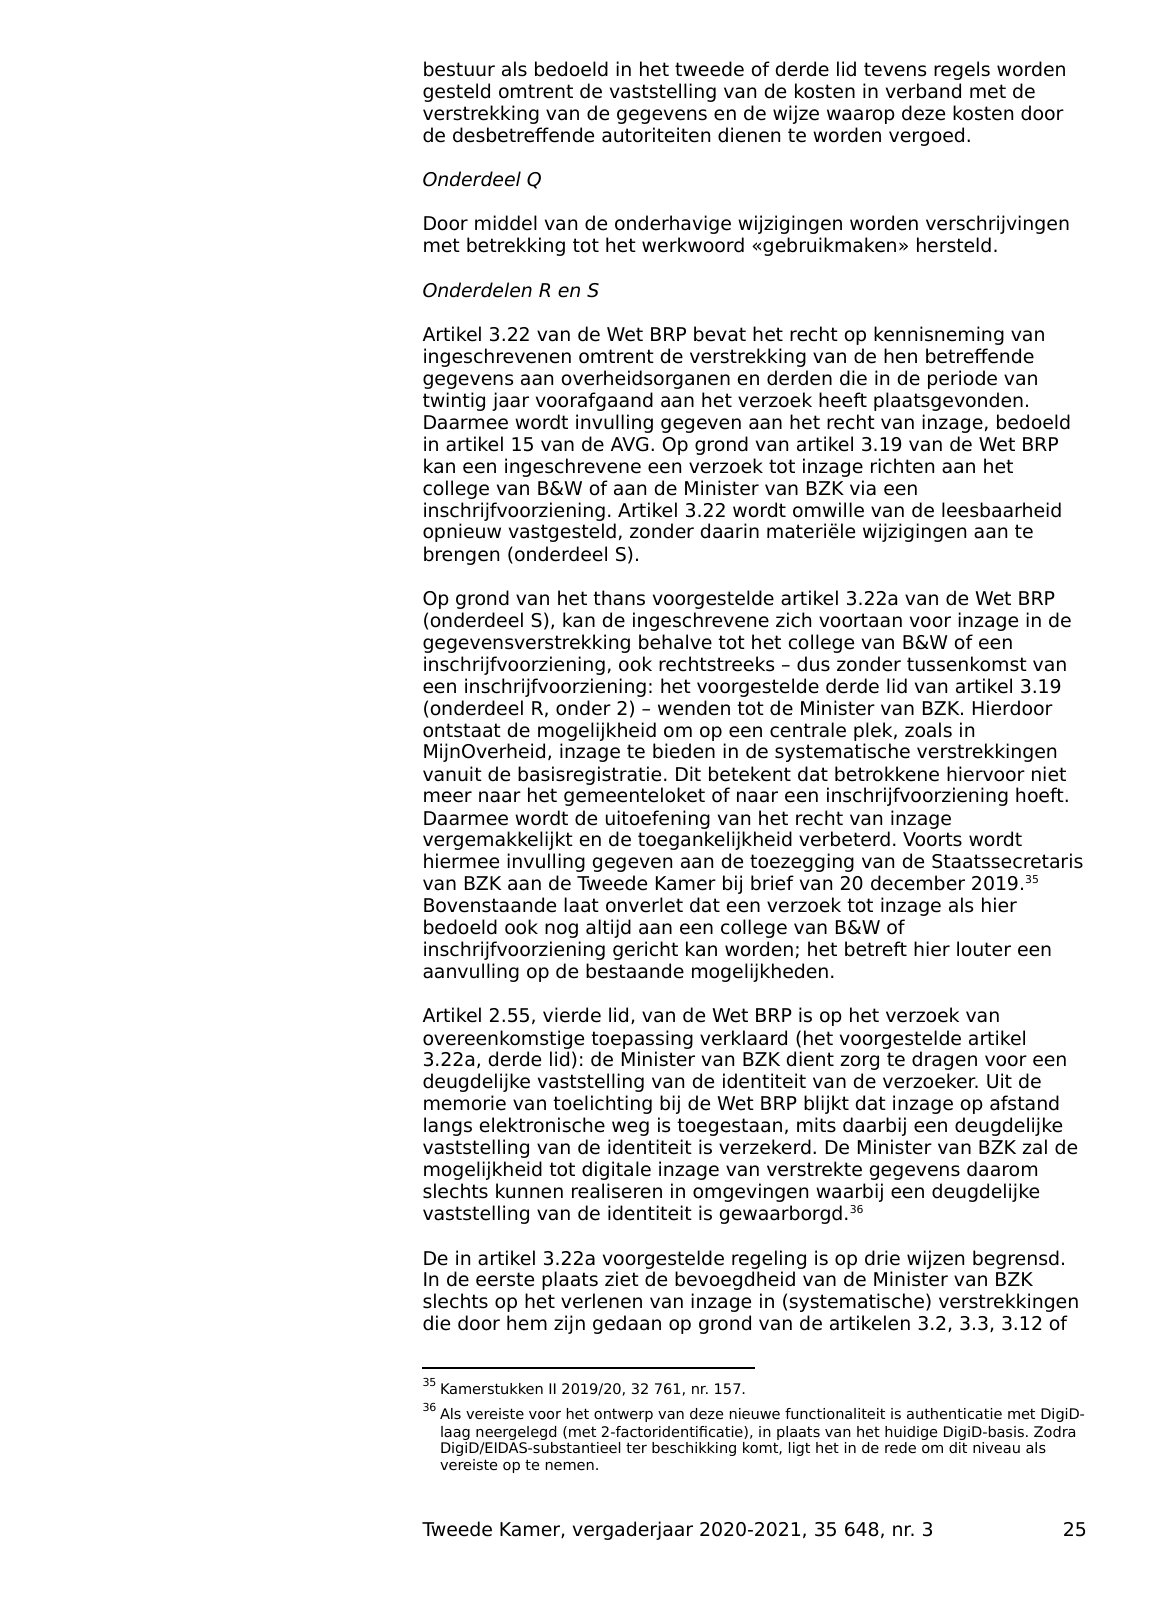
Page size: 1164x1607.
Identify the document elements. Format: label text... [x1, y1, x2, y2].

text bestuur als bedoeld in het tweede of derde lid tevens regels worden gesteld omtrent de vaststelling van de kosten in verband met de verstrekking van de gegevens en de wijze waarop deze kosten door de desbetreffende autoriteiten dienen te worden vergoed. [422, 59, 1087, 147]
text Als vereiste voor het ontwerp van deze nieuwe functionaliteit is authenticatie met DigiD-laag neergelegd (met 2-factoridentificatie), in plaats van het huidige DigiD-basis. Zodra DigiD/EIDAS-substantieel ter beschikking komt, ligt het in de rede om dit niveau als vereiste op te nemen. [422, 1402, 1087, 1474]
text Door middel van de onderhavige wijzigingen worden verschrijvingen met betrekking tot het werkwoord «gebruikmaken» hersteld. [422, 213, 1087, 257]
subtitle Onderdeel Q [422, 169, 1087, 191]
text Artikel 2.55, vierde lid, van de Wet BRP is op het verzoek van overeenkomstige toepassing verklaard (het voorgestelde artikel 3.22a, derde lid): de Minister van BZK dient zorg te dragen voor een deugdelijke vaststelling van de identiteit van de verzoeker. Uit de memorie van toelichting bij de Wet BRP blijkt dat inzage op afstand langs elektronische weg is toegestaan, mits daarbij een deugdelijke vaststelling van de identiteit is verzekerd. De Minister van BZK zal de mogelijkheid tot digitale inzage van verstrekte gegevens daarom slechts kunnen realiseren in omgevingen waarbij een deugdelijke vaststelling van de identiteit is gewaarborgd. [422, 1005, 1087, 1225]
subtitle Onderdelen R en S [422, 279, 1087, 301]
text De in artikel 3.22a voorgestelde regeling is op drie wijzen begrensd. In de eerste plaats ziet de bevoegdheid van de Minister van BZK slechts op het verlenen van inzage in (systematische) verstrekkingen die door hem zijn gedaan op grond van de artikelen 3.2, 3.3, 3.12 of [422, 1247, 1087, 1335]
text Artikel 3.22 van de Wet BRP bevat het recht op kennisneming van ingeschrevenen omtrent de verstrekking van de hen betreffende gegevens aan overheidsorganen en derden die in de periode van twintig jaar voorafgaand aan het verzoek heeft plaatsgevonden. Daarmee wordt invulling gegeven aan het recht van inzage, bedoeld in artikel 15 van de AVG. Op grond van artikel 3.19 van de Wet BRP kan een ingeschrevene een verzoek tot inzage richten aan het college van B&W of aan de Minister van BZK via een inschrijfvoorziening. Artikel 3.22 wordt omwille van de leesbaarheid opnieuw vastgesteld, zonder daarin materiële wijzigingen aan te brengen (onderdeel S). [422, 324, 1087, 565]
text Op grond van het thans voorgestelde artikel 3.22a van de Wet BRP (onderdeel S), kan de ingeschrevene zich voortaan voor inzage in de gegevensverstrekking behalve tot het college van B&W of een inschrijfvoorziening, ook rechtstreeks – dus zonder tussenkomst van een inschrijfvoorziening: het voorgestelde derde lid van artikel 3.19 (onderdeel R, onder 2) – wenden tot de Minister van BZK. Hierdoor ontstaat de mogelijkheid om op een centrale plek, zoals in MijnOverheid, inzage te bieden in de systematische verstrekkingen vanuit de basisregistratie. Dit betekent dat betrokkene hiervoor niet meer naar het gemeenteloket of naar een inschrijfvoorziening hoeft. Daarmee wordt de uitoefening van het recht van inzage vergemakkelijkt en de toegankelijkheid verbeterd. Voorts wordt hiermee invulling gegeven aan de toezegging van de Staatssecretaris van BZK aan de Tweede Kamer bij brief van 20 december 2019. Bovenstaande laat onverlet dat een verzoek tot inzage als hier bedoeld ook nog altijd aan een college van B&W of inschrijfvoorziening gericht kan worden; het betreft hier louter een aanvulling op de bestaande mogelijkheden. [422, 588, 1087, 983]
text Kamerstukken II 2019/20, 32 761, nr. 157. [422, 1377, 1087, 1399]
